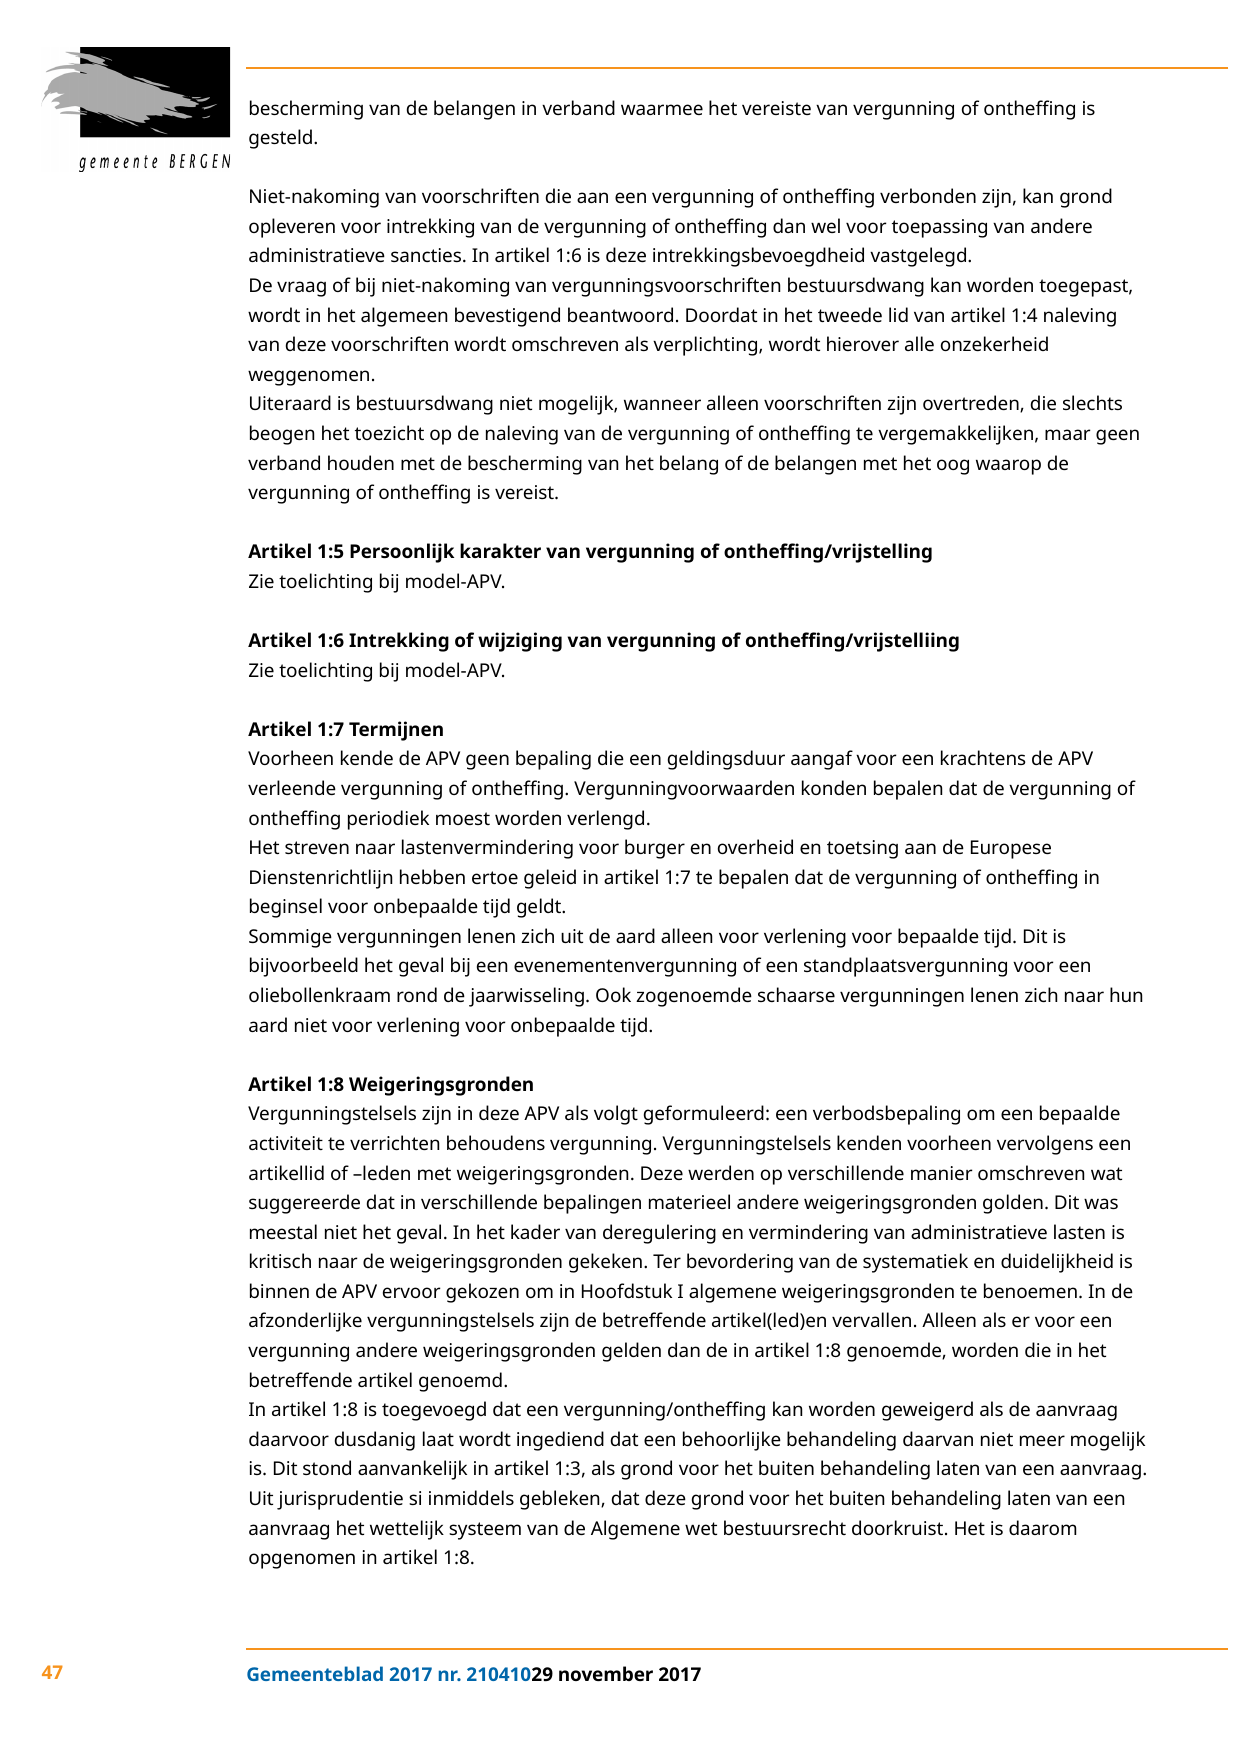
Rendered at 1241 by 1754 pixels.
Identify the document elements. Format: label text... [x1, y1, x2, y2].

text bescherming van de belangen in verband waarmee het vereiste van vergunning of ontheffing is gesteld. [248, 95, 1152, 150]
text Uiteraard is bestuursdwang niet mogelijk, wanneer alleen voorschriften zijn overtreden, die slechts beogen het toezicht op de naleving van de vergunning of ontheffing te vergemakkelijken, maar geen verband houden met de bescherming van het belang of de belangen met het oog waarop de vergunning of ontheffing is vereist. [248, 391, 1152, 505]
text Niet-nakoming van voorschriften die aan een vergunning of ontheffing verbonden zijn, kan grond opleveren voor intrekking van de vergunning of ontheffing dan wel voor toepassing van andere administratieve sancties. In artikel 1:6 is deze intrekkingsbevoegdheid vastgelegd. [248, 183, 1152, 268]
text Artikel 1:8 Weigeringsgronden [248, 1071, 1152, 1097]
text Voorheen kende de APV geen bepaling die een geldingsduur aangaf voor een krachtens de APV verleende vergunning of ontheffing. Vergunningvoorwaarden konden bepalen dat de vergunning of ontheffing periodiek moest worden verlengd. [248, 746, 1152, 831]
text Artikel 1:7 Termijnen [248, 716, 1152, 742]
text In artikel 1:8 is toegevoegd dat een vergunning/ontheffing kan worden geweigerd als de aanvraag daarvoor dusdanig laat wordt ingediend dat een behoorlijke behandeling daarvan niet meer mogelijk is. Dit stond aanvankelijk in artikel 1:3, als grond voor het buiten behandeling laten van een aanvraag. Uit jurisprudentie si inmiddels gebleken, dat deze grond voor het buiten behandeling laten van een aanvraag het wettelijk systeem van de Algemene wet bestuursrecht doorkruist. Het is daarom opgenomen in artikel 1:8. [248, 1396, 1152, 1570]
picture [41, 47, 231, 172]
text Zie toelichting bij model-APV. [248, 657, 1152, 683]
text De vraag of bij niet-nakoming van vergunningsvoorschriften bestuursdwang kan worden toegepast, wordt in het algemeen bevestigend beantwoord. Doordat in het tweede lid van artikel 1:4 naleving van deze voorschriften wordt omschreven als verplichting, wordt hierover alle onzekerheid weggenomen. [248, 272, 1152, 387]
text Het streven naar lastenvermindering voor burger en overheid en toetsing aan de Europese Dienstenrichtlijn hebben ertoe geleid in artikel 1:7 te bepalen dat de vergunning of ontheffing in beginsel voor onbepaalde tijd geldt. [248, 834, 1152, 919]
text Sommige vergunningen lenen zich uit de aard alleen voor verlening voor bepaalde tijd. Dit is bijvoorbeeld het geval bij een evenementenvergunning of een standplaatsvergunning voor een oliebollenkraam rond de jaarwisseling. Ook zogenoemde schaarse vergunningen lenen zich naar hun aard niet voor verlening voor onbepaalde tijd. [248, 923, 1152, 1038]
text Artikel 1:5 Persoonlijk karakter van vergunning of ontheffing/vrijstelling [248, 538, 1152, 564]
text Vergunningstelsels zijn in deze APV als volgt geformuleerd: een verbodsbepaling om een bepaalde activiteit te verrichten behoudens vergunning. Vergunningstelsels kenden voorheen vervolgens een artikellid of –leden met weigeringsgronden. Deze werden op verschillende manier omschreven wat suggereerde dat in verschillende bepalingen materieel andere weigeringsgronden golden. Dit was meestal niet het geval. In het kader van deregulering en vermindering van administratieve lasten is kritisch naar de weigeringsgronden gekeken. Ter bevordering van de systematiek en duidelijkheid is binnen de APV ervoor gekozen om in Hoofdstuk I algemene weigeringsgronden te benoemen. In de afzonderlijke vergunningstelsels zijn de betreffende artikel(led)en vervallen. Alleen als er voor een vergunning andere weigeringsgronden gelden dan de in artikel 1:8 genoemde, worden die in het betreffende artikel genoemd. [248, 1101, 1152, 1393]
text Zie toelichting bij model-APV. [248, 568, 1152, 594]
text Artikel 1:6 Intrekking of wijziging van vergunning of ontheffing/vrijstelliing [248, 627, 1152, 653]
